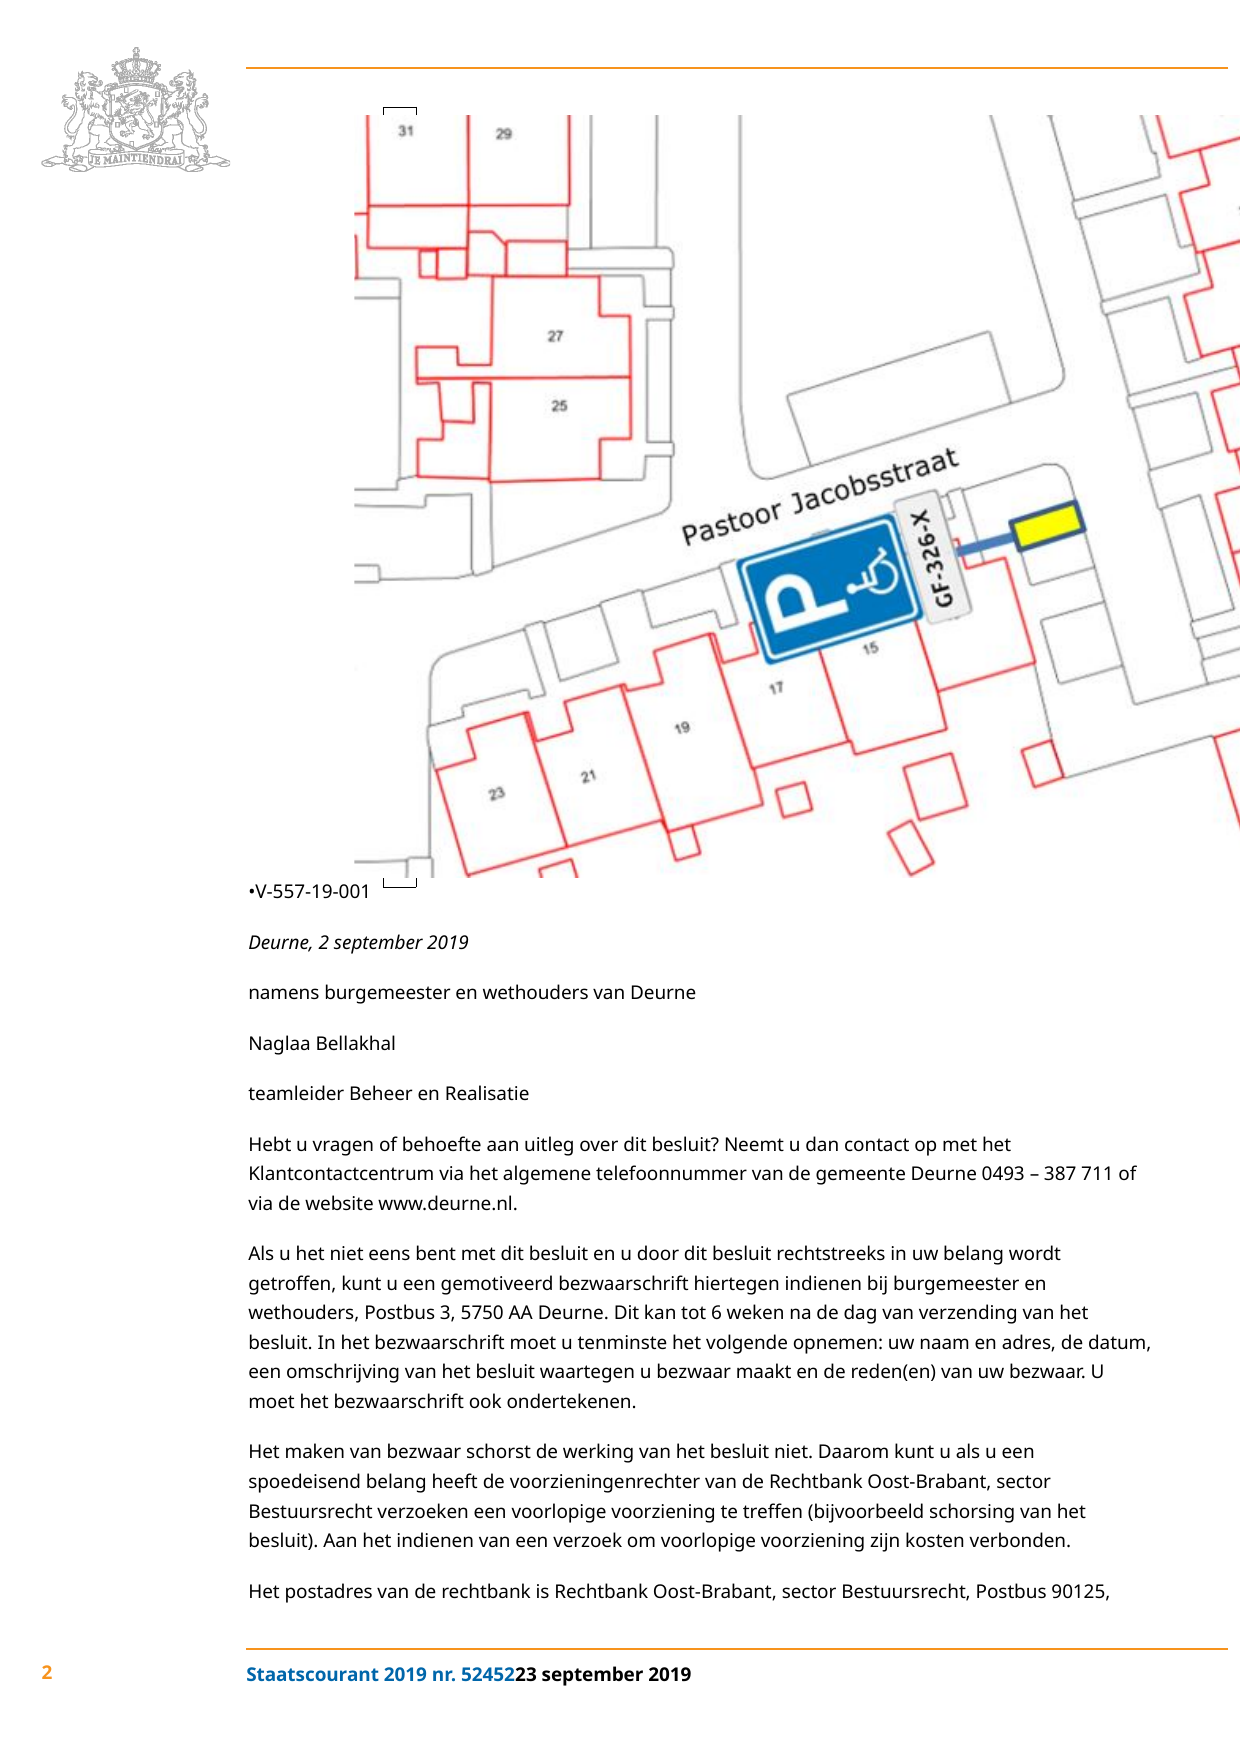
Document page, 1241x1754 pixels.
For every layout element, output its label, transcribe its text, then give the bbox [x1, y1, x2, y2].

text Het postadres van de rechtbank is Rechtbank Oost-Brabant, sector Bestuursrecht, Postbus 90125, [248, 1578, 1152, 1604]
text Hebt u vragen of behoefte aan uitleg over dit besluit? Neemt u dan contact op met het Klantcontactcentrum via het algemene telefoonnummer van de gemeente Deurne 0493 – 387 711 of via de website www.deurne.nl. [248, 1131, 1152, 1216]
picture [354, 115, 1240, 878]
text teamleider Beheer en Realisatie [248, 1080, 1152, 1106]
picture [41, 47, 231, 172]
text Het maken van bezwaar schorst de werking van het besluit niet. Daarom kunt u als u een spoedeisend belang heeft de voorzieningenrechter van de Rechtbank Oost-Brabant, sector Bestuursrecht verzoeken een voorlopige voorziening te treffen (bijvoorbeeld schorsing van het besluit). Aan het indienen van een verzoek om voorlopige voorziening zijn kosten verbonden. [248, 1439, 1152, 1553]
text Deurne, 2 september 2019 [248, 929, 1152, 955]
text Als u het niet eens bent met dit besluit en u door dit besluit rechtstreeks in uw belang wordt getroffen, kunt u een gemotiveerd bezwaarschrift hiertegen indienen bij burgemeester en wethouders, Postbus 3, 5750 AA Deurne. Dit kan tot 6 weken na de dag van verzending van het besluit. In het bezwaarschrift moet u tenminste het volgende opnemen: uw naam en adres, de datum, een omschrijving van het besluit waartegen u bezwaar maakt en de reden(en) van uw bezwaar. U moet het bezwaarschrift ook ondertekenen. [248, 1240, 1152, 1414]
text namens burgemeester en wethouders van Deurne [248, 979, 1152, 1005]
text Naglaa Bellakhal [248, 1030, 1152, 1056]
text •V-557-19-001 [248, 95, 1152, 904]
